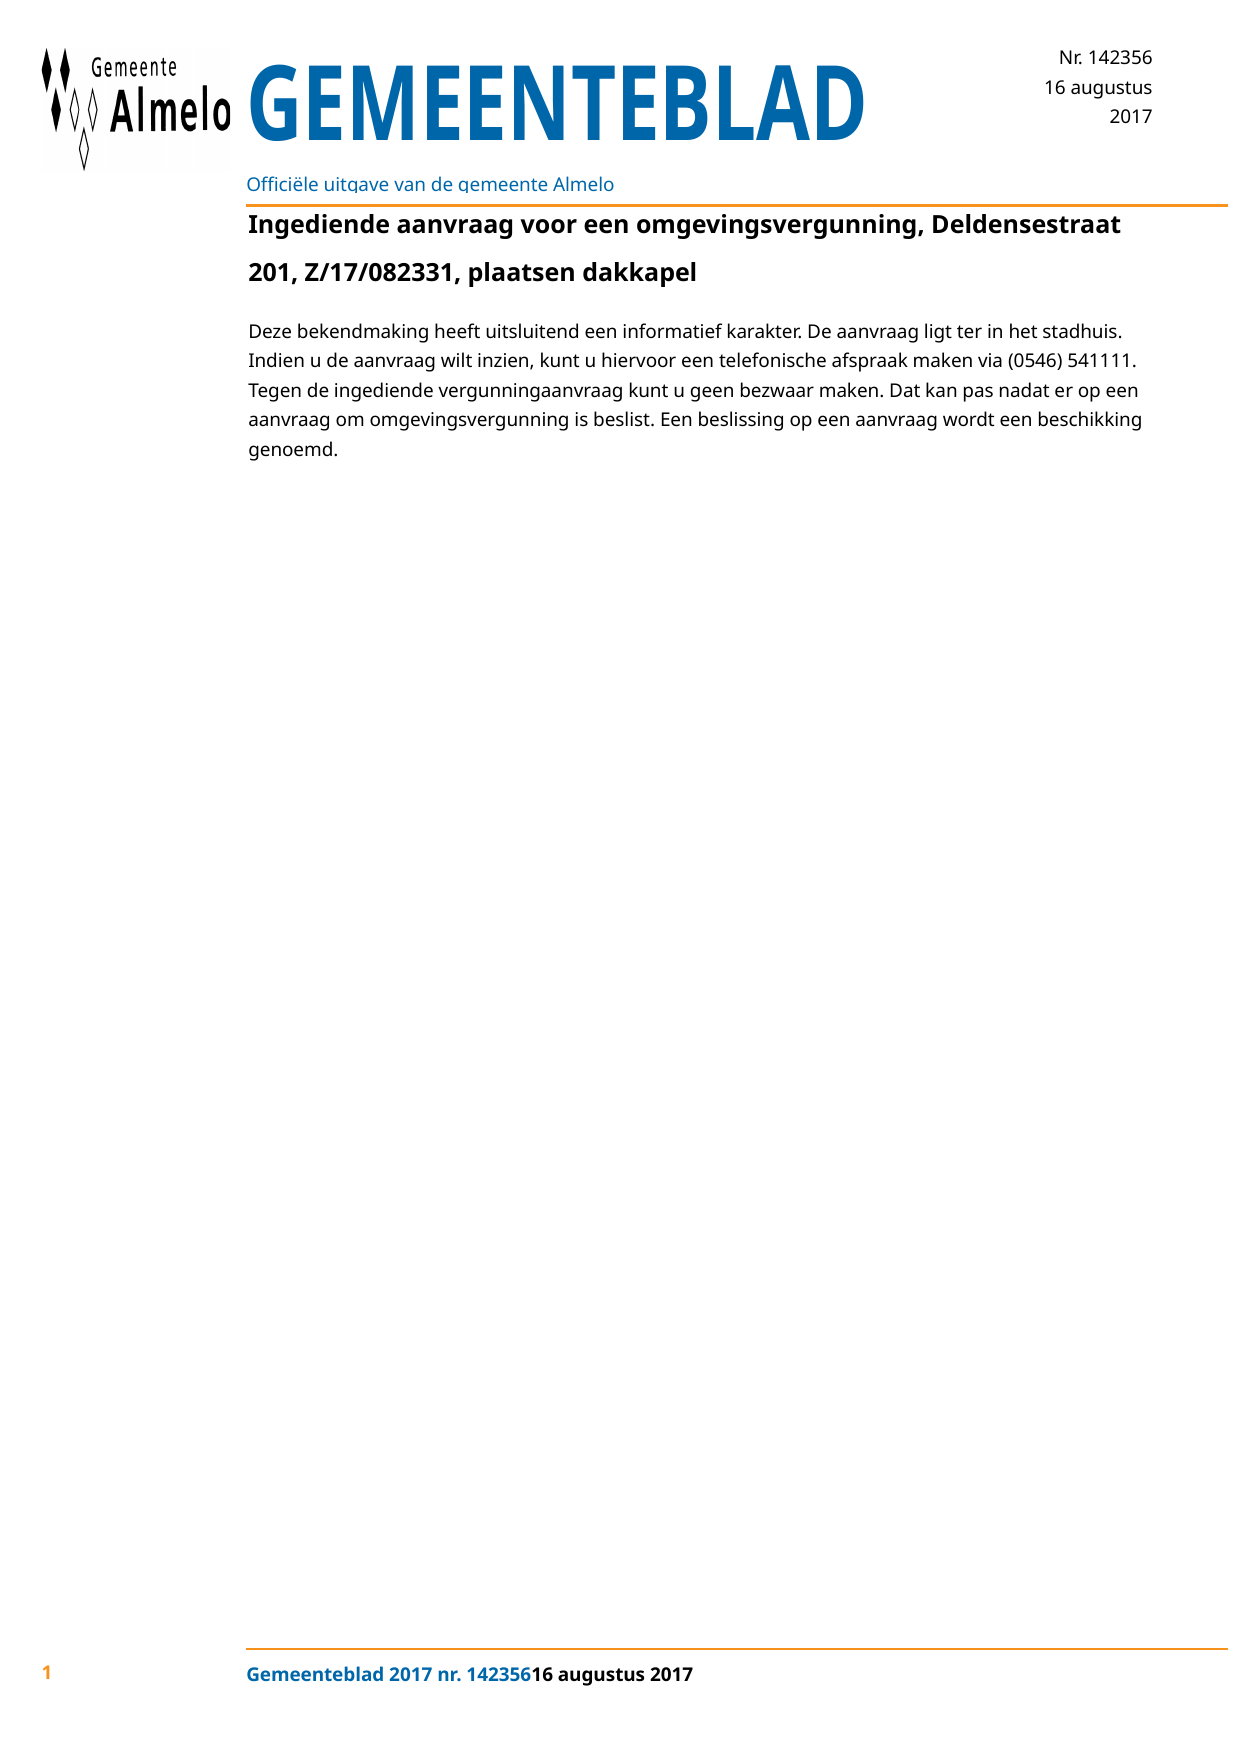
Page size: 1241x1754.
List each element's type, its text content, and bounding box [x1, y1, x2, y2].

text Deze bekendmaking heeft uitsluitend een informatief karakter. De aanvraag ligt ter in het stadhuis. Indien u de aanvraag wilt inzien, kunt u hiervoor een telefonische afspraak maken via (0546) 541111. Tegen de ingediende vergunningaanvraag kunt u geen bezwaar maken. Dat kan pas nadat er op een aanvraag om omgevingsvergunning is beslist. Een beslissing op een aanvraag wordt een beschikking genoemd. [248, 318, 1152, 462]
text Ingediende aanvraag voor een omgevingsvergunning, Deldensestraat 201, Z/17/082331, plaatsen dakkapel [248, 207, 1152, 288]
picture [41, 47, 231, 172]
